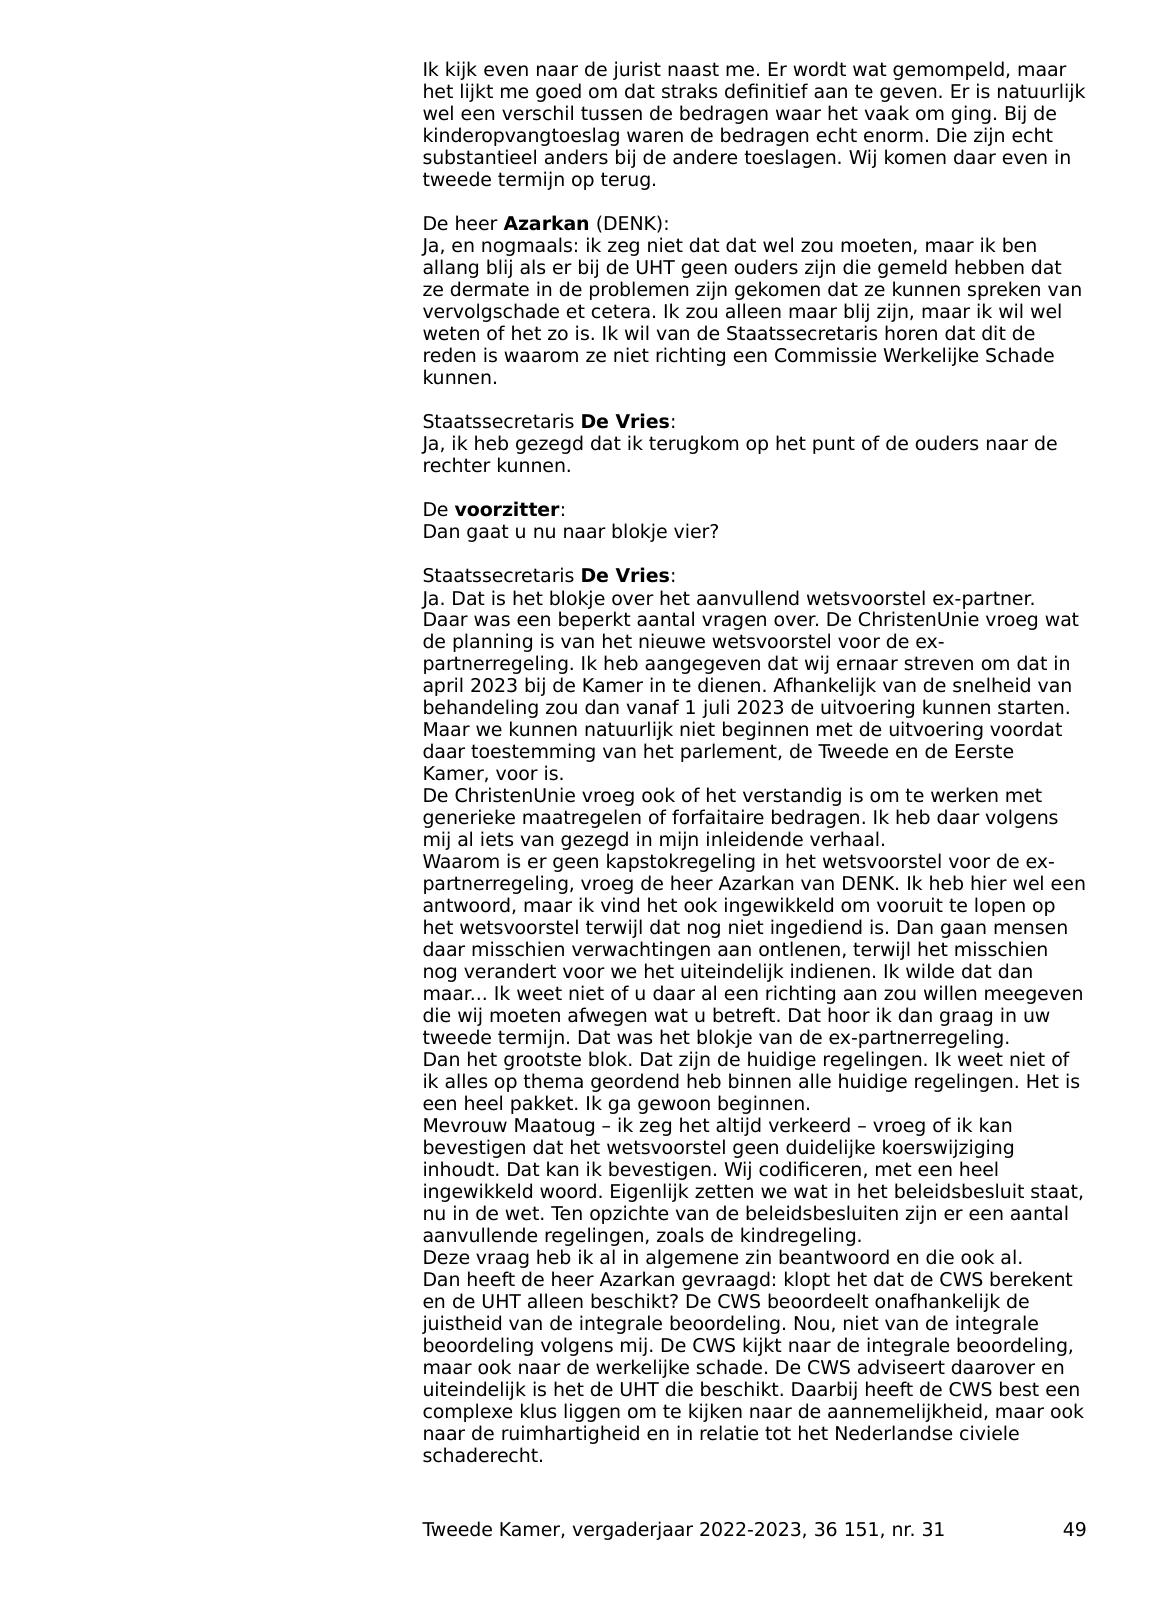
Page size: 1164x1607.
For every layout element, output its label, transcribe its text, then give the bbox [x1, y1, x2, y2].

text Ja, en nogmaals: ik zeg niet dat dat wel zou moeten, maar ik ben allang blij als er bij de UHT geen ouders zijn die gemeld hebben dat ze dermate in de problemen zijn gekomen dat ze kunnen spreken van vervolgschade et cetera. Ik zou alleen maar blij zijn, maar ik wil wel weten of het zo is. Ik wil van de Staatssecretaris horen dat dit de reden is waarom ze niet richting een Commissie Werkelijke Schade kunnen. [422, 235, 1087, 389]
text Ja. Dat is het blokje over het aanvullend wetsvoorstel ex-partner. Daar was een beperkt aantal vragen over. De ChristenUnie vroeg wat de planning is van het nieuwe wetsvoorstel voor de ex-partnerregeling. Ik heb aangegeven dat wij ernaar streven om dat in april 2023 bij de Kamer in te dienen. Afhankelijk van de snelheid van behandeling zou dan vanaf 1 juli 2023 de uitvoering kunnen starten. Maar we kunnen natuurlijk niet beginnen met de uitvoering voordat daar toestemming van het parlement, de Tweede en de Eerste Kamer, voor is. [422, 587, 1087, 785]
text Dan heeft de heer Azarkan gevraagd: klopt het dat de CWS berekent en de UHT alleen beschikt? De CWS beoordeelt onafhankelijk de juistheid van de integrale beoordeling. Nou, niet van de integrale beoordeling volgens mij. De CWS kijkt naar de integrale beoordeling, maar ook naar de werkelijke schade. De CWS adviseert daarover en uiteindelijk is het de UHT die beschikt. Daarbij heeft de CWS best een complexe klus liggen om te kijken naar de aannemelijkheid, maar ook naar de ruimhartigheid en in relatie tot het Nederlandse civiele schaderecht. [422, 1269, 1087, 1467]
text Ja, ik heb gezegd dat ik terugkom op het punt of de ouders naar de rechter kunnen. [422, 433, 1087, 477]
text De heer Azarkan (DENK): [422, 213, 1087, 235]
text Staatssecretaris De Vries: [422, 565, 1087, 587]
text Dan gaat u nu naar blokje vier? [422, 521, 1087, 543]
text Deze vraag heb ik al in algemene zin beantwoord en die ook al. [422, 1247, 1087, 1269]
text Mevrouw Maatoug – ik zeg het altijd verkeerd – vroeg of ik kan bevestigen dat het wetsvoorstel geen duidelijke koerswijziging inhoudt. Dat kan ik bevestigen. Wij codificeren, met een heel ingewikkeld woord. Eigenlijk zetten we wat in het beleidsbesluit staat, nu in de wet. Ten opzichte van de beleidsbesluiten zijn er een aantal aanvullende regelingen, zoals de kindregeling. [422, 1115, 1087, 1247]
text De voorzitter: [422, 499, 1087, 521]
text De ChristenUnie vroeg ook of het verstandig is om te werken met generieke maatregelen of forfaitaire bedragen. Ik heb daar volgens mij al iets van gezegd in mijn inleidende verhaal. [422, 785, 1087, 851]
text Staatssecretaris De Vries: [422, 411, 1087, 433]
text Ik kijk even naar de jurist naast me. Er wordt wat gemompeld, maar het lijkt me goed om dat straks definitief aan te geven. Er is natuurlijk wel een verschil tussen de bedragen waar het vaak om ging. Bij de kinderopvangtoeslag waren de bedragen echt enorm. Die zijn echt substantieel anders bij de andere toeslagen. Wij komen daar even in tweede termijn op terug. [422, 59, 1087, 191]
text Waarom is er geen kapstokregeling in het wetsvoorstel voor de ex-partnerregeling, vroeg de heer Azarkan van DENK. Ik heb hier wel een antwoord, maar ik vind het ook ingewikkeld om vooruit te lopen op het wetsvoorstel terwijl dat nog niet ingediend is. Dan gaan mensen daar misschien verwachtingen aan ontlenen, terwijl het misschien nog verandert voor we het uiteindelijk indienen. Ik wilde dat dan maar... Ik weet niet of u daar al een richting aan zou willen meegeven die wij moeten afwegen wat u betreft. Dat hoor ik dan graag in uw tweede termijn. Dat was het blokje van de ex-partnerregeling. [422, 851, 1087, 1049]
text Dan het grootste blok. Dat zijn de huidige regelingen. Ik weet niet of ik alles op thema geordend heb binnen alle huidige regelingen. Het is een heel pakket. Ik ga gewoon beginnen. [422, 1049, 1087, 1115]
